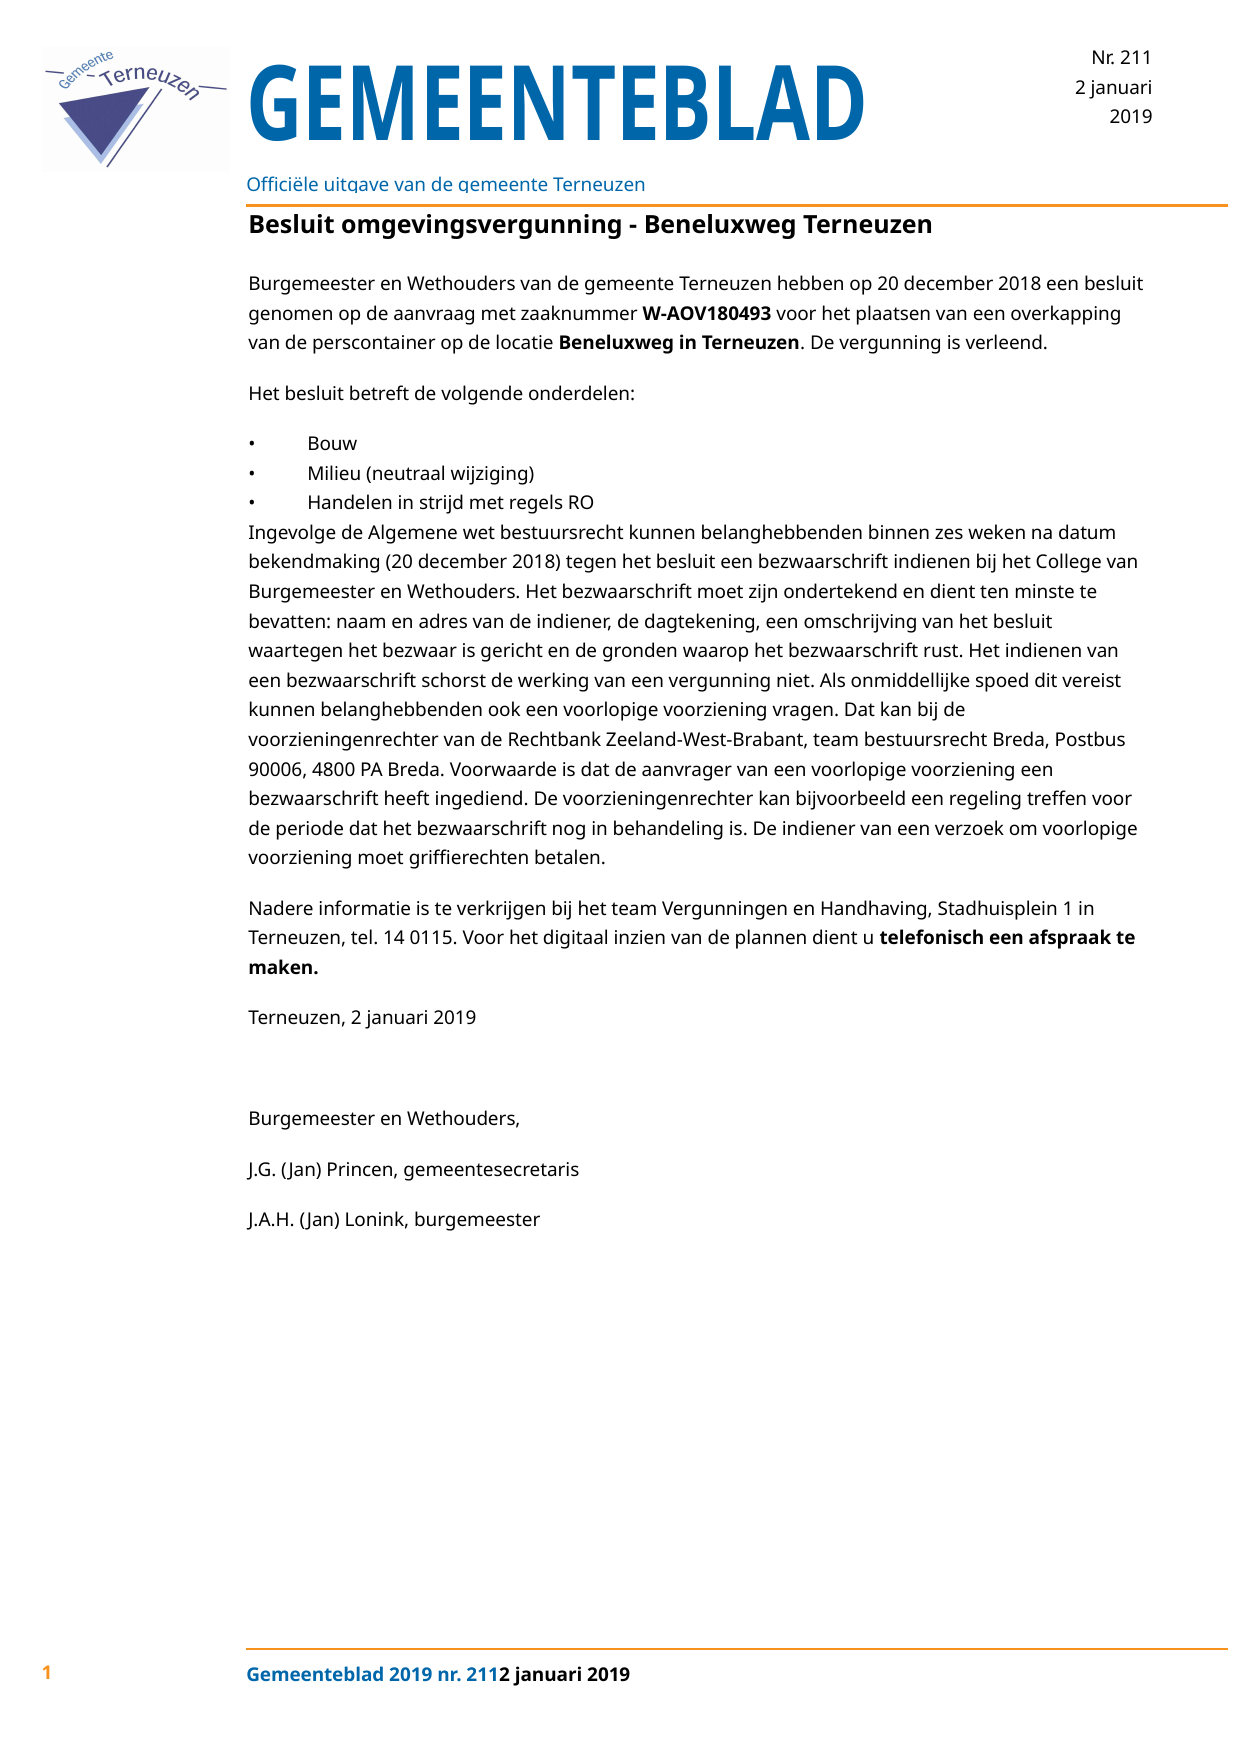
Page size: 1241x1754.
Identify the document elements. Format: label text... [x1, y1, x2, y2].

text Terneuzen, 2 januari 2019 [248, 1004, 1152, 1030]
text Burgemeester en Wethouders van de gemeente Terneuzen hebben op 20 december 2018 een besluit genomen op de aanvraag met zaaknummer W-AOV180493 voor het plaatsen van een overkapping van de perscontainer op de locatie Beneluxweg in Terneuzen. De vergunning is verleend. [248, 270, 1152, 355]
picture [41, 47, 231, 172]
text Het besluit betreft de volgende onderdelen: [248, 380, 1152, 406]
list Handelen in strijd met regels RO [248, 489, 1152, 515]
text J.G. (Jan) Princen, gemeentesecretaris [248, 1156, 1152, 1181]
text J.A.H. (Jan) Lonink, burgemeester [248, 1206, 1152, 1232]
text Nadere informatie is te verkrijgen bij het team Vergunningen en Handhaving, Stadhuisplein 1 in Terneuzen, tel. 14 0115. Voor het digitaal inzien van de plannen dient u telefonisch een afspraak te maken. [248, 895, 1152, 980]
list Milieu (neutraal wijziging) [248, 460, 1152, 486]
list Bouw [248, 430, 1152, 456]
text Ingevolge de Algemene wet bestuursrecht kunnen belanghebbenden binnen zes weken na datum bekendmaking (20 december 2018) tegen het besluit een bezwaarschrift indienen bij het College van Burgemeester en Wethouders. Het bezwaarschrift moet zijn ondertekend en dient ten minste te bevatten: naam en adres van de indiener, de dagtekening, een omschrijving van het besluit waartegen het bezwaar is gericht en de gronden waarop het bezwaarschrift rust. Het indienen van een bezwaarschrift schorst de werking van een vergunning niet. Als onmiddellijke spoed dit vereist kunnen belanghebbenden ook een voorlopige voorziening vragen. Dat kan bij de voorzieningenrechter van de Rechtbank Zeeland-West-Brabant, team bestuursrecht Breda, Postbus 90006, 4800 PA Breda. Voorwaarde is dat de aanvrager van een voorlopige voorziening een bezwaarschrift heeft ingediend. De voorzieningenrechter kan bijvoorbeeld een regeling treffen voor de periode dat het bezwaarschrift nog in behandeling is. De indiener van een verzoek om voorlopige voorziening moet griffierechten betalen. [248, 519, 1152, 870]
text Burgemeester en Wethouders, [248, 1105, 1152, 1131]
text Besluit omgevingsvergunning - Beneluxweg Terneuzen [248, 207, 1152, 241]
